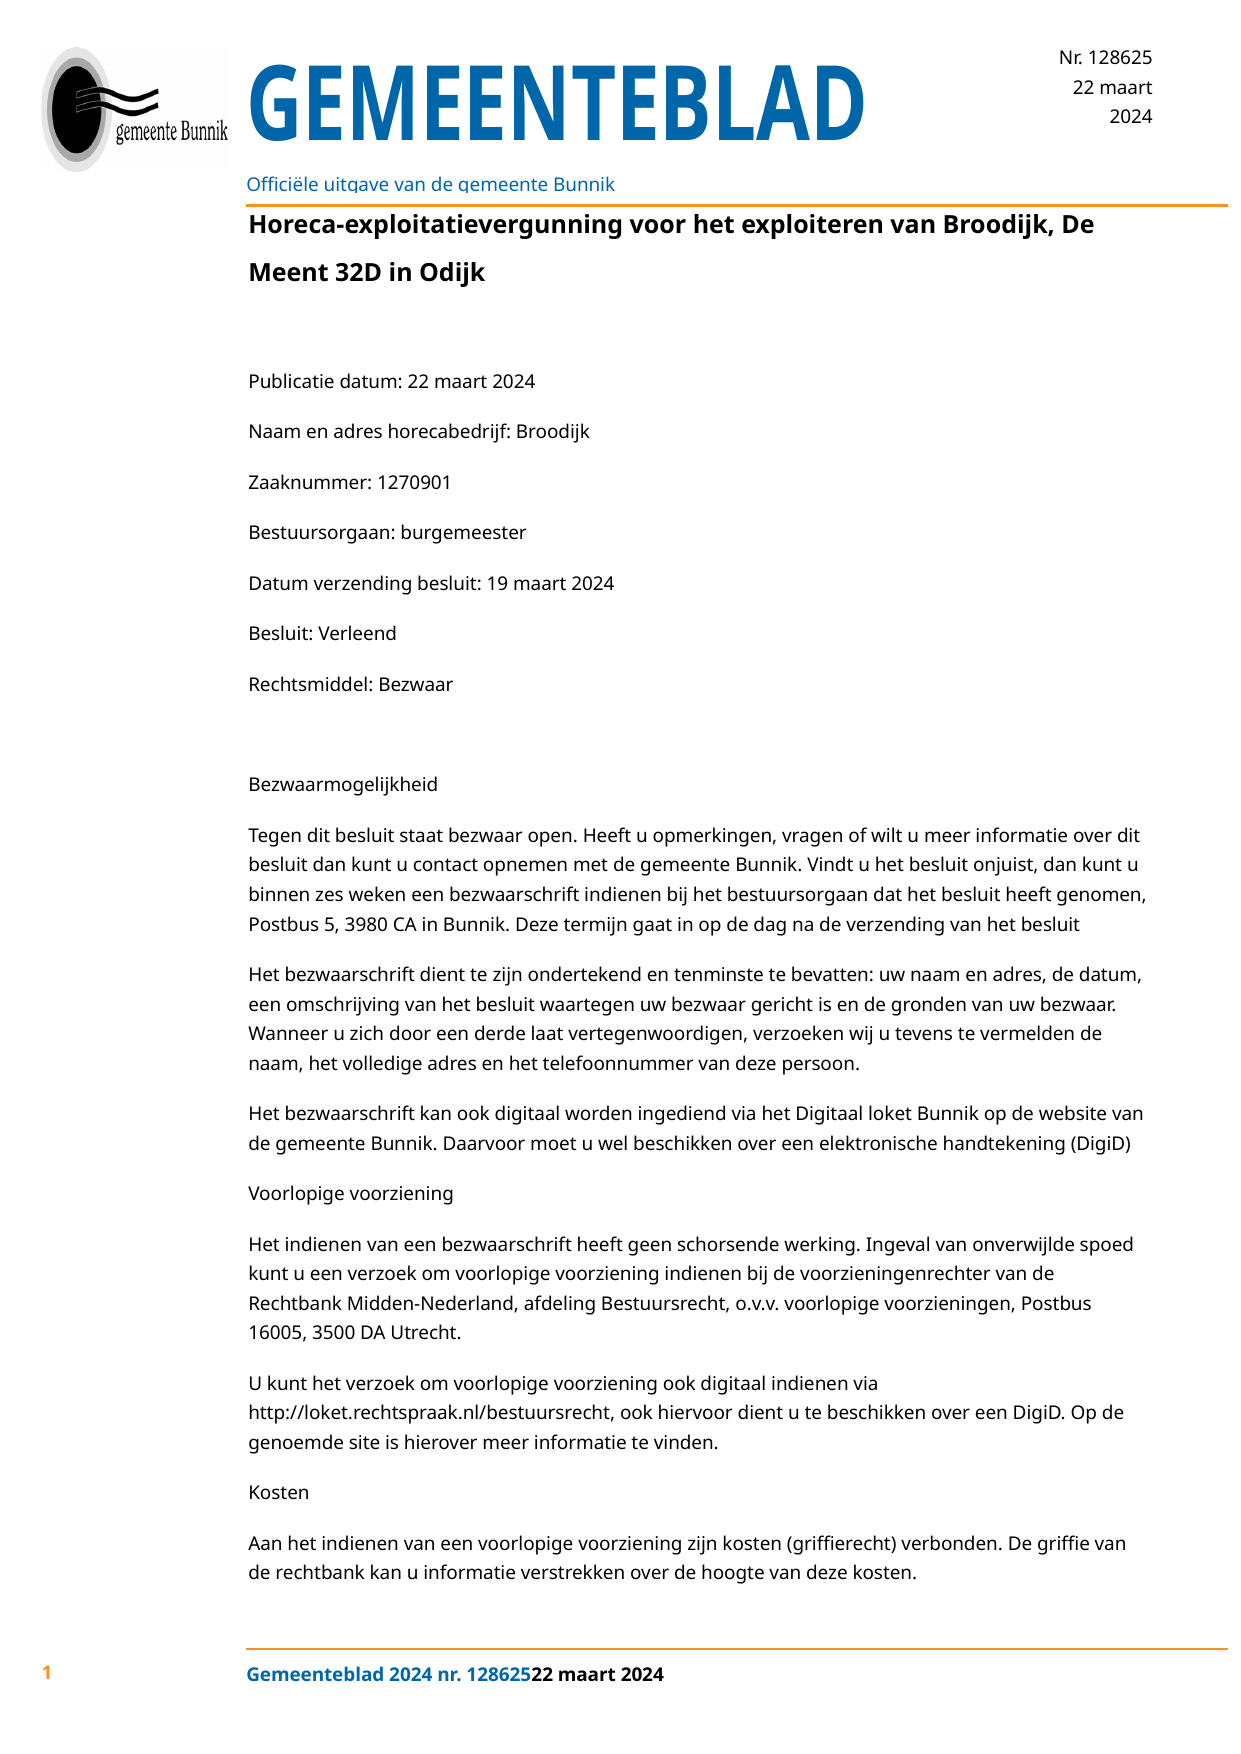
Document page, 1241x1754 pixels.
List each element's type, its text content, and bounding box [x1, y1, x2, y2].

text Besluit: Verleend [248, 620, 1152, 646]
text U kunt het verzoek om voorlopige voorziening ook digitaal indienen via http://loket.rechtspraak.nl/bestuursrecht, ook hiervoor dient u te beschikken over een DigiD. Op de genoemde site is hierover meer informatie te vinden. [248, 1370, 1152, 1455]
text Bestuursorgaan: burgemeester [248, 519, 1152, 545]
text Publicatie datum: 22 maart 2024 [248, 368, 1152, 394]
text Rechtsmiddel: Bezwaar [248, 671, 1152, 697]
text Het bezwaarschrift kan ook digitaal worden ingediend via het Digitaal loket Bunnik op de website van de gemeente Bunnik. Daarvoor moet u wel beschikken over een elektronische handtekening (DigiD) [248, 1100, 1152, 1156]
picture [41, 47, 231, 172]
text Tegen dit besluit staat bezwaar open. Heeft u opmerkingen, vragen of wilt u meer informatie over dit besluit dan kunt u contact opnemen met de gemeente Bunnik. Vindt u het besluit onjuist, dan kunt u binnen zes weken een bezwaarschrift indienen bij het bestuursorgaan dat het besluit heeft genomen, Postbus 5, 3980 CA in Bunnik. Deze termijn gaat in op de dag na de verzending van het besluit [248, 822, 1152, 937]
text Kosten [248, 1479, 1152, 1505]
text Voorlopige voorziening [248, 1180, 1152, 1206]
text Horeca-exploitatievergunning voor het exploiteren van Broodijk, De Meent 32D in Odijk [248, 207, 1152, 288]
text Zaaknummer: 1270901 [248, 469, 1152, 495]
text Bezwaarmogelijkheid [248, 772, 1152, 797]
text Aan het indienen van een voorlopige voorziening zijn kosten (griffierecht) verbonden. De griffie van de rechtbank kan u informatie verstrekken over de hoogte van deze kosten. [248, 1530, 1152, 1585]
text Naam en adres horecabedrijf: Broodijk [248, 419, 1152, 444]
text Datum verzending besluit: 19 maart 2024 [248, 570, 1152, 596]
text Het bezwaarschrift dient te zijn ondertekend en tenminste te bevatten: uw naam en adres, de datum, een omschrijving van het besluit waartegen uw bezwaar gericht is en de gronden van uw bezwaar. Wanneer u zich door een derde laat vertegenwoordigen, verzoeken wij u tevens te vermelden de naam, het volledige adres en het telefoonnummer van deze persoon. [248, 961, 1152, 1076]
text Het indienen van een bezwaarschrift heeft geen schorsende werking. Ingeval van onverwijlde spoed kunt u een verzoek om voorlopige voorziening indienen bij de voorzieningenrechter van de Rechtbank Midden-Nederland, afdeling Bestuursrecht, o.v.v. voorlopige voorzieningen, Postbus 16005, 3500 DA Utrecht. [248, 1231, 1152, 1345]
